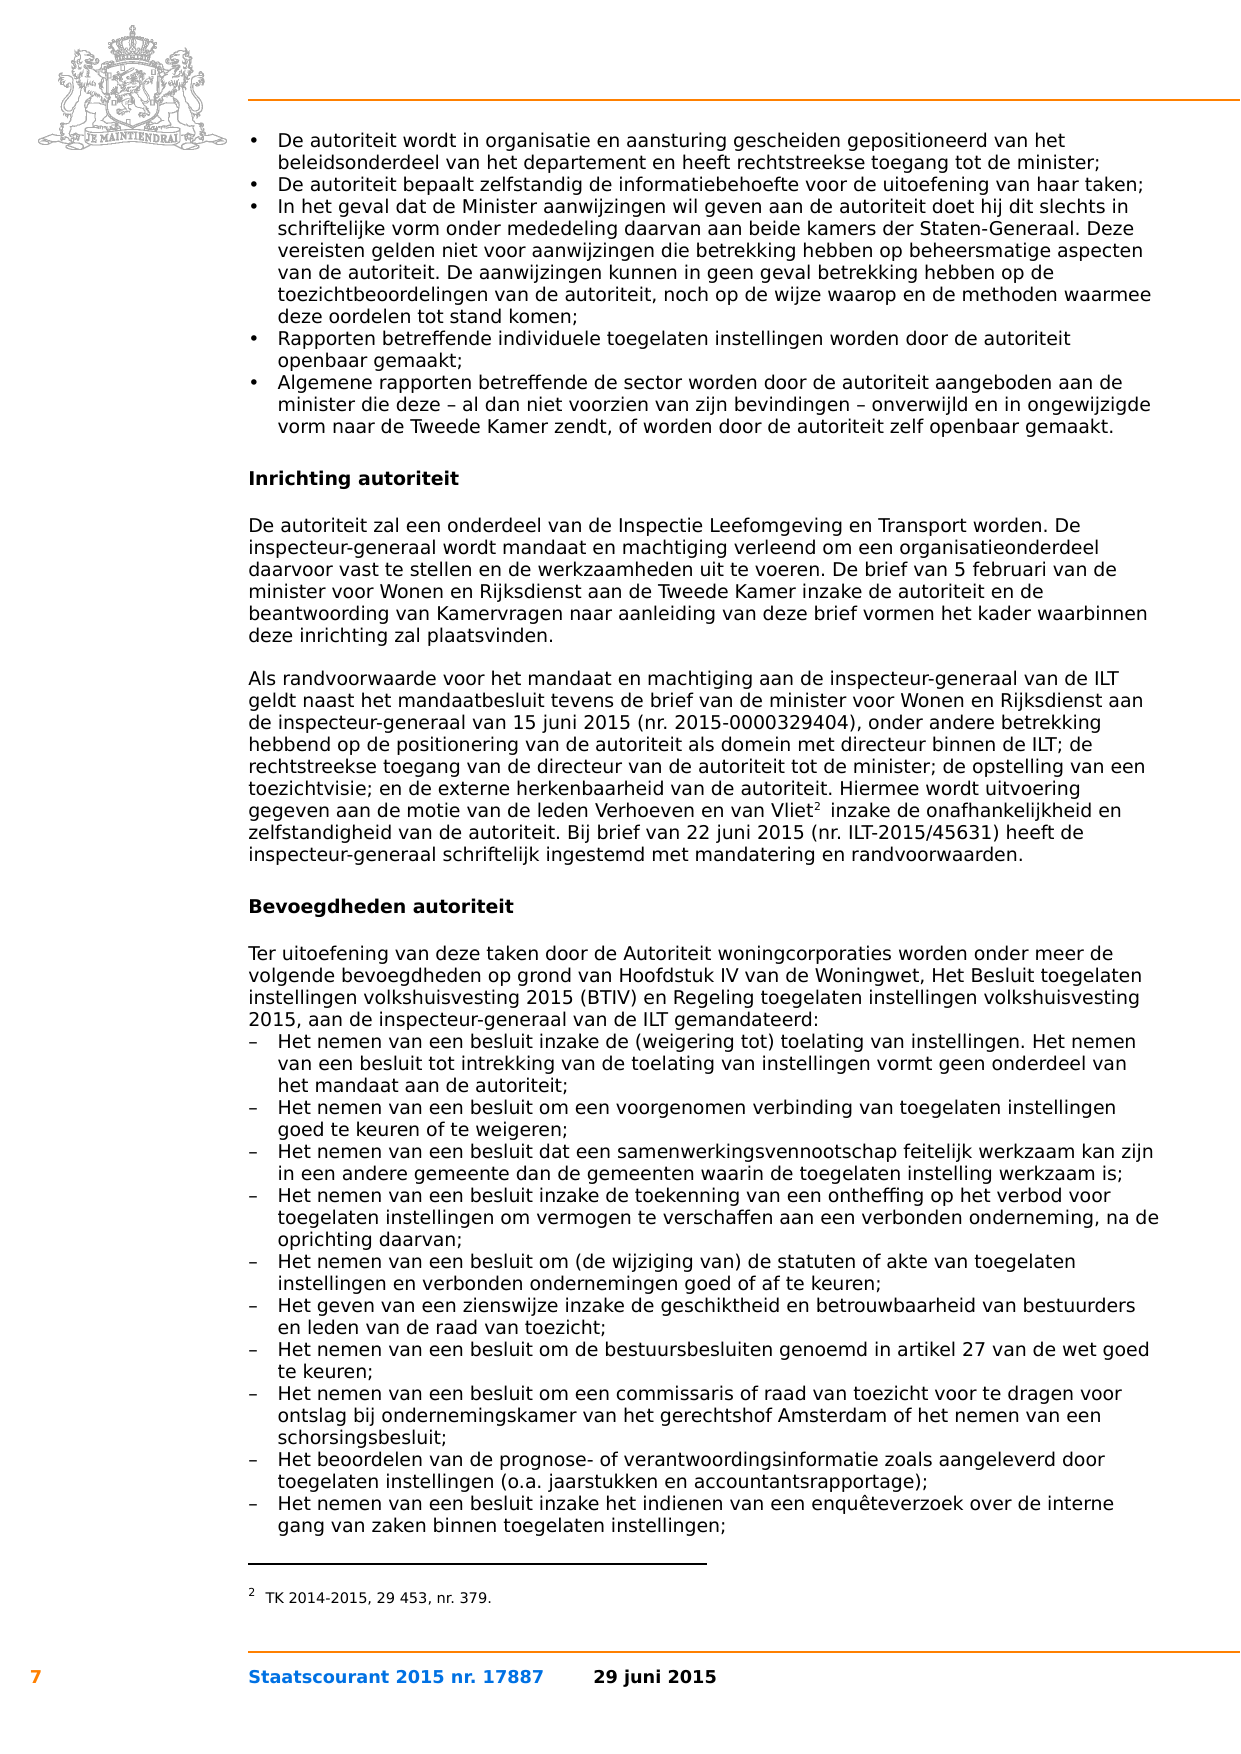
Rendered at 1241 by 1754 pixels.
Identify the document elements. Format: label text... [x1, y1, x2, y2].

text – Het nemen van een besluit om een voorgenomen verbinding van toegelaten instellingen goed te keuren of te weigeren; [248, 1097, 1163, 1141]
subtitle Inrichting autoriteit [248, 468, 1163, 489]
text – Het beoordelen van de prognose- of verantwoordingsinformatie zoals aangeleverd door toegelaten instellingen (o.a. jaarstukken en accountantsrapportage); [248, 1449, 1163, 1493]
text – Het nemen van een besluit inzake het indienen van een enquêteverzoek over de interne gang van zaken binnen toegelaten instellingen; [248, 1493, 1163, 1537]
text • De autoriteit wordt in organisatie en aansturing gescheiden gepositioneerd van het beleidsonderdeel van het departement en heeft rechtstreekse toegang tot de minister; [248, 130, 1163, 174]
text – Het nemen van een besluit om de bestuursbesluiten genoemd in artikel 27 van de wet goed te keuren; [248, 1339, 1163, 1383]
text • Rapporten betreffende individuele toegelaten instellingen worden door de autoriteit openbaar gemaakt; [248, 328, 1163, 372]
text – Het nemen van een besluit inzake de toekenning van een ontheffing op het verbod voor toegelaten instellingen om vermogen te verschaffen aan een verbonden onderneming, na de oprichting daarvan; [248, 1185, 1163, 1251]
text TK 2014-2015, 29 453, nr. 379. [248, 1586, 1163, 1608]
text – Het nemen van een besluit inzake de (weigering tot) toelating van instellingen. Het nemen van een besluit tot intrekking van de toelating van instellingen vormt geen onderdeel van het mandaat aan de autoriteit; [248, 1031, 1163, 1097]
text – Het nemen van een besluit om (de wijziging van) de statuten of akte van toegelaten instellingen en verbonden ondernemingen goed of af te keuren; [248, 1251, 1163, 1295]
text • De autoriteit bepaalt zelfstandig de informatiebehoefte voor de uitoefening van haar taken; [248, 174, 1163, 196]
text – Het nemen van een besluit dat een samenwerkingsvennootschap feitelijk werkzaam kan zijn in een andere gemeente dan de gemeenten waarin de toegelaten instelling werkzaam is; [248, 1141, 1163, 1185]
text De autoriteit zal een onderdeel van de Inspectie Leefomgeving en Transport worden. De inspecteur-generaal wordt mandaat en machtiging verleend om een organisatieonderdeel daarvoor vast te stellen en de werkzaamheden uit te voeren. De brief van 5 februari van de minister voor Wonen en Rijksdienst aan de Tweede Kamer inzake de autoriteit en de beantwoording van Kamervragen naar aanleiding van deze brief vormen het kader waarbinnen deze inrichting zal plaatsvinden. [248, 514, 1163, 646]
text • In het geval dat de Minister aanwijzingen wil geven aan de autoriteit doet hij dit slechts in schriftelijke vorm onder mededeling daarvan aan beide kamers der Staten-Generaal. Deze vereisten gelden niet voor aanwijzingen die betrekking hebben op beheersmatige aspecten van de autoriteit. De aanwijzingen kunnen in geen geval betrekking hebben op de toezichtbeoordelingen van de autoriteit, noch op de wijze waarop en de methoden waarmee deze oordelen tot stand komen; [248, 196, 1163, 328]
picture [38, 25, 227, 150]
text Ter uitoefening van deze taken door de Autoriteit woningcorporaties worden onder meer de volgende bevoegdheden op grond van Hoofdstuk IV van de Woningwet, Het Besluit toegelaten instellingen volkshuisvesting 2015 (BTIV) en Regeling toegelaten instellingen volkshuisvesting 2015, aan de inspecteur-generaal van de ILT gemandateerd: [248, 943, 1163, 1031]
text • Algemene rapporten betreffende de sector worden door de autoriteit aangeboden aan de minister die deze – al dan niet voorzien van zijn bevindingen – onverwijld en in ongewijzigde vorm naar de Tweede Kamer zendt, of worden door de autoriteit zelf openbaar gemaakt. [248, 372, 1163, 438]
subtitle Bevoegdheden autoriteit [248, 896, 1163, 918]
text – Het geven van een zienswijze inzake de geschiktheid en betrouwbaarheid van bestuurders en leden van de raad van toezicht; [248, 1295, 1163, 1339]
text – Het nemen van een besluit om een commissaris of raad van toezicht voor te dragen voor ontslag bij ondernemingskamer van het gerechtshof Amsterdam of het nemen van een schorsingsbesluit; [248, 1383, 1163, 1449]
text Als randvoorwaarde voor het mandaat en machtiging aan de inspecteur-generaal van de ILT geldt naast het mandaatbesluit tevens de brief van de minister voor Wonen en Rijksdienst aan de inspecteur-generaal van 15 juni 2015 (nr. 2015-0000329404), onder andere betrekking hebbend op de positionering van de autoriteit als domein met directeur binnen de ILT; de rechtstreekse toegang van de directeur van de autoriteit tot de minister; de opstelling van een toezichtvisie; en de externe herkenbaarheid van de autoriteit. Hiermee wordt uitvoering gegeven aan de motie van de leden Verhoeven en van Vliet inzake de onafhankelijkheid en zelfstandigheid van de autoriteit. Bij brief van 22 juni 2015 (nr. ILT-2015/45631) heeft de inspecteur-generaal schriftelijk ingestemd met mandatering en randvoorwaarden. [248, 668, 1163, 866]
